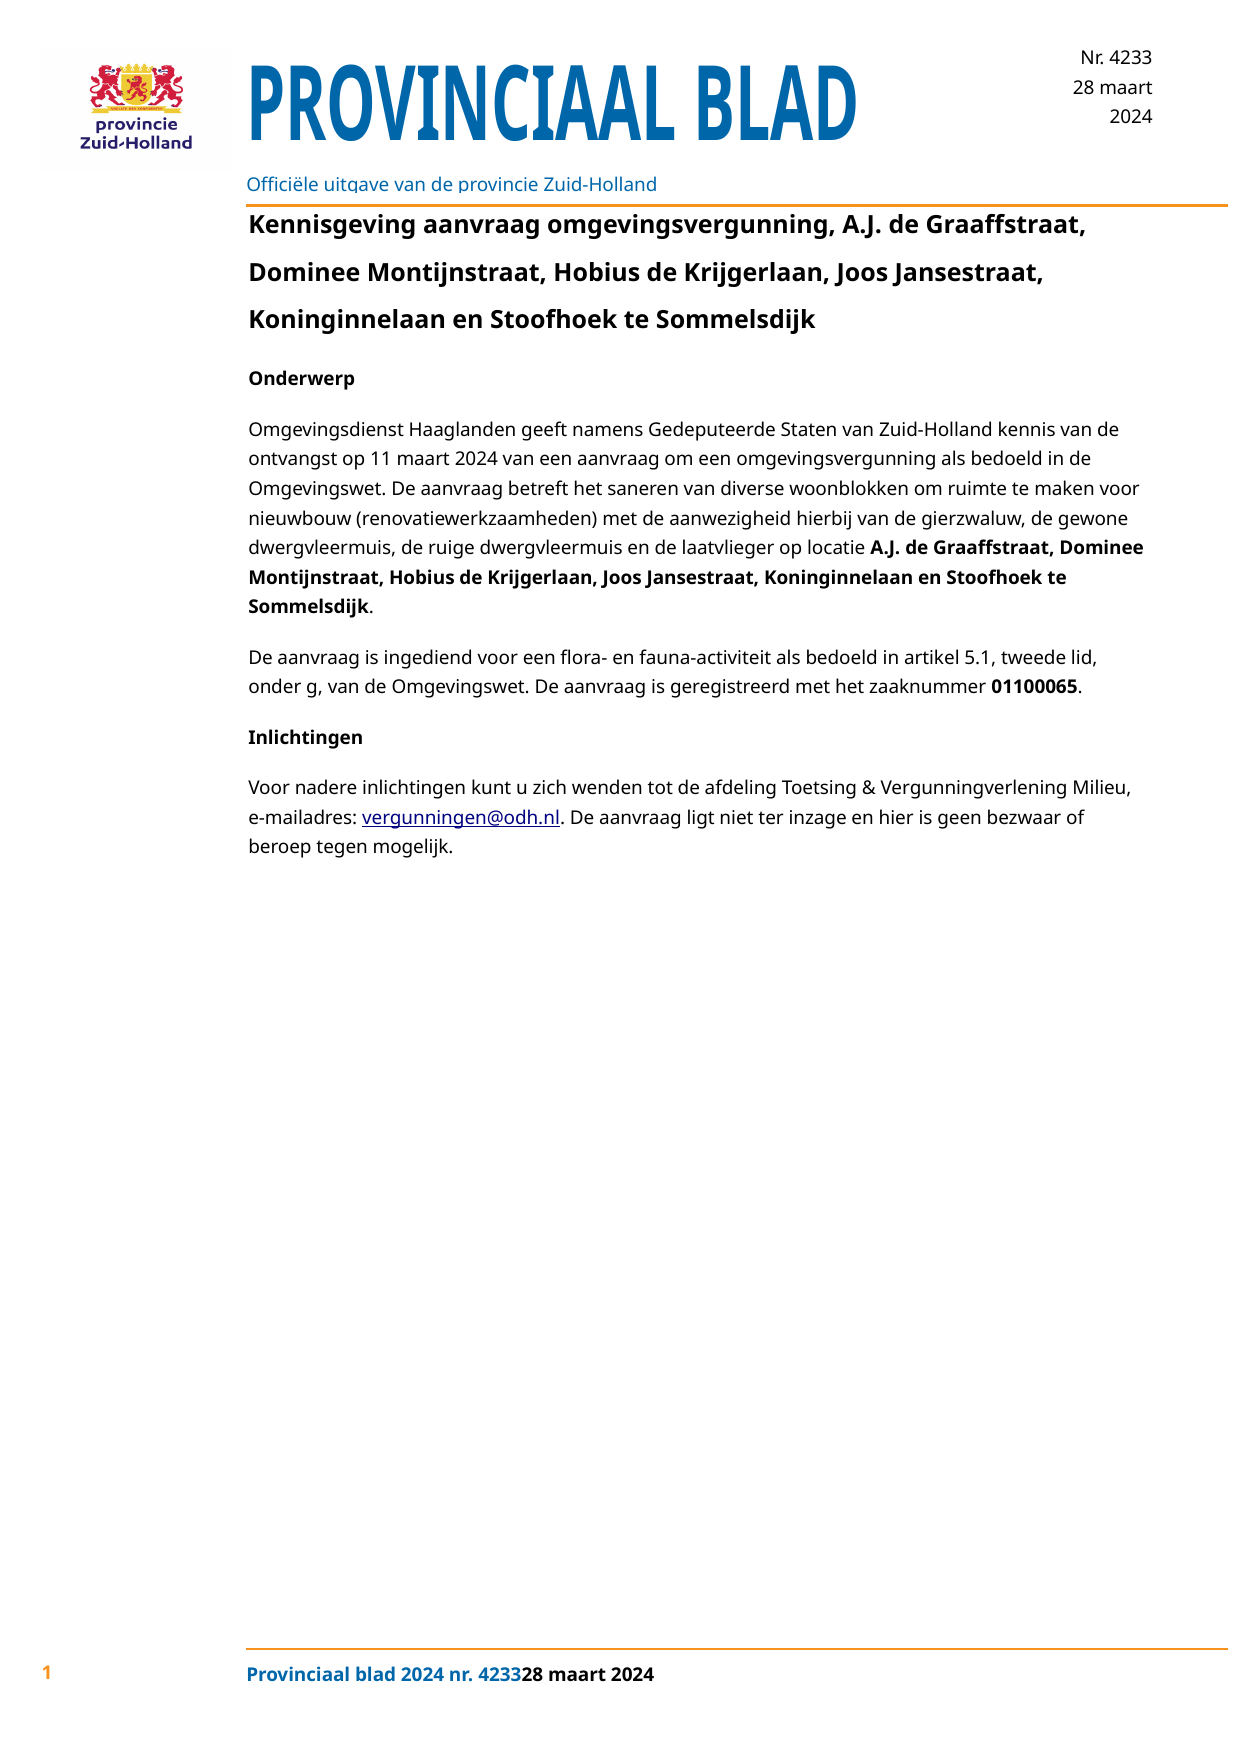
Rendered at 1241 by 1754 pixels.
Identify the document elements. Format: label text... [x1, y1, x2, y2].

text Onderwerp [248, 366, 1152, 391]
text Voor nadere inlichtingen kunt u zich wenden tot de afdeling Toetsing & Vergunningverlening Milieu, e-mailadres: vergunningen@odh.nl. De aanvraag ligt niet ter inzage en hier is geen bezwaar of beroep tegen mogelijk. [248, 774, 1152, 859]
text De aanvraag is ingediend voor een flora- en fauna-activiteit als bedoeld in artikel 5.1, tweede lid, onder g, van de Omgevingswet. De aanvraag is geregistreerd met het zaaknummer 01100065. [248, 644, 1152, 699]
text Omgevingsdienst Haaglanden geeft namens Gedeputeerde Staten van Zuid-Holland kennis van de ontvangst op 11 maart 2024 van een aanvraag om een omgevingsvergunning als bedoeld in de Omgevingswet. De aanvraag betreft het saneren van diverse woonblokken om ruimte te maken voor nieuwbouw (renovatiewerkzaamheden) met de aanwezigheid hierbij van de gierzwaluw, de gewone dwergvleermuis, de ruige dwergvleermuis en de laatvlieger op locatie A.J. de Graaffstraat, Dominee Montijnstraat, Hobius de Krijgerlaan, Joos Jansestraat, Koninginnelaan en Stoofhoek te Sommelsdijk. [248, 416, 1152, 619]
text Kennisgeving aanvraag omgevingsvergunning, A.J. de Graaffstraat, Dominee Montijnstraat, Hobius de Krijgerlaan, Joos Jansestraat, Koninginnelaan en Stoofhoek te Sommelsdijk [248, 207, 1152, 336]
picture [41, 47, 231, 172]
text Inlichtingen [248, 724, 1152, 749]
